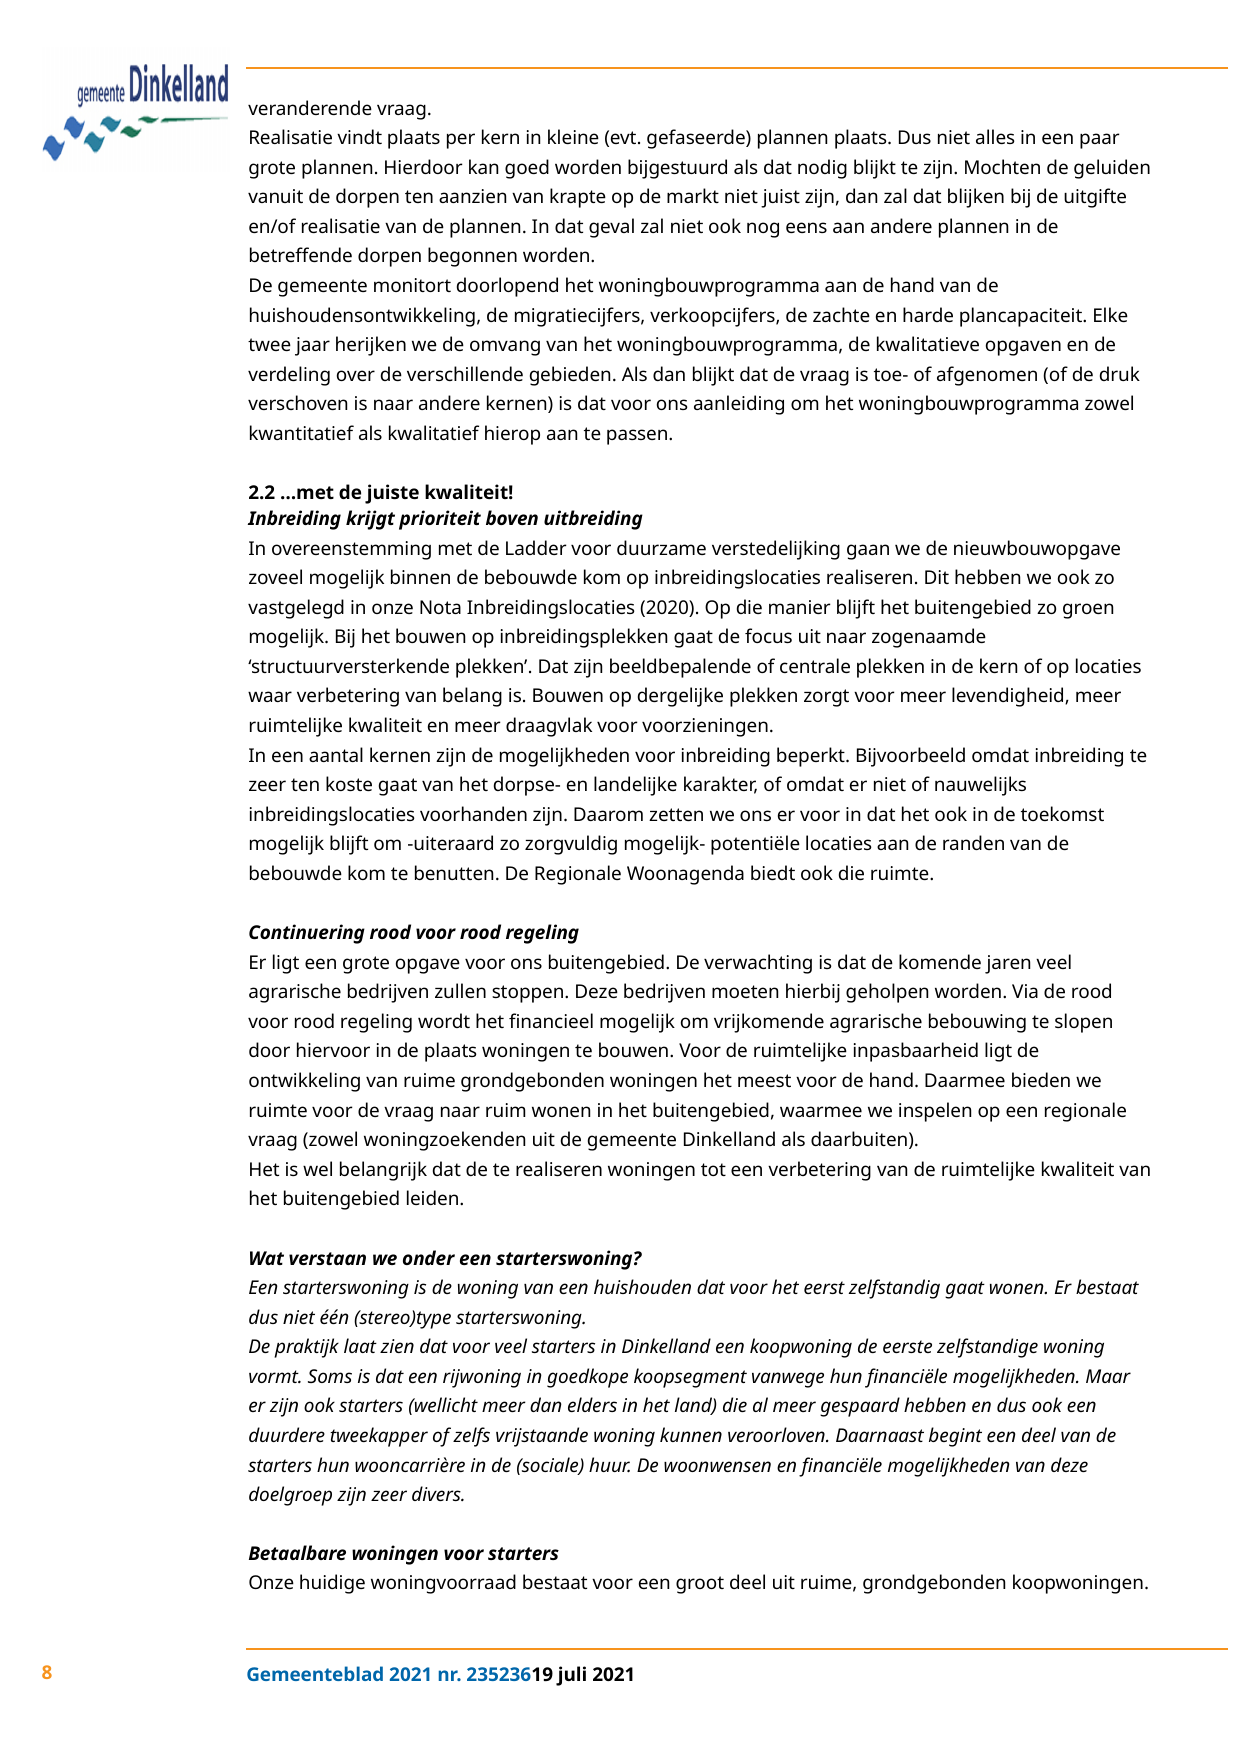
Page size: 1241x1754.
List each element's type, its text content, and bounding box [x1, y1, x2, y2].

text Er ligt een grote opgave voor ons buitengebied. De verwachting is dat de komende jaren veel agrarische bedrijven zullen stoppen. Deze bedrijven moeten hierbij geholpen worden. Via de rood voor rood regeling wordt het financieel mogelijk om vrijkomende agrarische bebouwing te slopen door hiervoor in de plaats woningen te bouwen. Voor de ruimtelijke inpasbaarheid ligt de ontwikkeling van ruime grondgebonden woningen het meest voor de hand. Daarmee bieden we ruimte voor de vraag naar ruim wonen in het buitengebied, waarmee we inspelen op een regionale vraag (zowel woningzoekenden uit de gemeente Dinkelland als daarbuiten). [248, 949, 1152, 1152]
text In een aantal kernen zijn de mogelijkheden voor inbreiding beperkt. Bijvoorbeeld omdat inbreiding te zeer ten koste gaat van het dorpse- en landelijke karakter, of omdat er niet of nauwelijks inbreidingslocaties voorhanden zijn. Daarom zetten we ons er voor in dat het ook in de toekomst mogelijk blijft om -uiteraard zo zorgvuldig mogelijk- potentiële locaties aan de randen van de bebouwde kom te benutten. De Regionale Woonagenda biedt ook die ruimte. [248, 742, 1152, 886]
picture [41, 47, 231, 172]
text Het is wel belangrijk dat de te realiseren woningen tot een verbetering van de ruimtelijke kwaliteit van het buitengebied leiden. [248, 1156, 1152, 1211]
text Inbreiding krijgt prioriteit boven uitbreiding [248, 505, 1152, 531]
text Continuering rood voor rood regeling [248, 919, 1152, 945]
text veranderende vraag. [248, 95, 1152, 121]
text In overeenstemming met de Ladder voor duurzame verstedelijking gaan we de nieuwbouwopgave zoveel mogelijk binnen de bebouwde kom op inbreidingslocaties realiseren. Dit hebben we ook zo vastgelegd in onze Nota Inbreidingslocaties (2020). Op die manier blijft het buitengebied zo groen mogelijk. Bij het bouwen op inbreidingsplekken gaat de focus uit naar zogenaamde ‘structuurversterkende plekken’. Dat zijn beeldbepalende of centrale plekken in de kern of op locaties waar verbetering van belang is. Bouwen op dergelijke plekken zorgt voor meer levendigheid, meer ruimtelijke kwaliteit en meer draagvlak voor voorzieningen. [248, 535, 1152, 738]
text Realisatie vindt plaats per kern in kleine (evt. gefaseerde) plannen plaats. Dus niet alles in een paar grote plannen. Hierdoor kan goed worden bijgestuurd als dat nodig blijkt te zijn. Mochten de geluiden vanuit de dorpen ten aanzien van krapte op de markt niet juist zijn, dan zal dat blijken bij de uitgifte en/of realisatie van de plannen. In dat geval zal niet ook nog eens aan andere plannen in de betreffende dorpen begonnen worden. [248, 124, 1152, 268]
text De gemeente monitort doorlopend het woningbouwprogramma aan de hand van de huishoudensontwikkeling, de migratiecijfers, verkoopcijfers, de zachte en harde plancapaciteit. Elke twee jaar herijken we de omvang van het woningbouwprogramma, de kwalitatieve opgaven en de verdeling over de verschillende gebieden. Als dan blijkt dat de vraag is toe- of afgenomen (of de druk verschoven is naar andere kernen) is dat voor ons aanleiding om het woningbouwprogramma zowel kwantitatief als kwalitatief hierop aan te passen. [248, 272, 1152, 446]
text Onze huidige woningvoorraad bestaat voor een groot deel uit ruime, grondgebonden koopwoningen. [248, 1569, 1152, 1595]
text Betaalbare woningen voor starters [248, 1540, 1152, 1566]
table_header Wat verstaan we onder een starterswoning? Een starterswoning is de woning van een huishouden dat voor het eerst zelfstandig gaat wonen. Er bestaat dus niet één (stereo)type starterswoning. De praktijk laat zien dat voor veel starters in Dinkelland een koopwoning de eerste zelfstandige woning vormt. Soms is dat een rijwoning in goedkope koopsegment vanwege hun financiële mogelijkheden. Maar er zijn ook starters (wellicht meer dan elders in het land) die al meer gespaard hebben en dus ook een duurdere tweekapper of zelfs vrijstaande woning kunnen veroorloven. Daarnaast begint een deel van de starters hun wooncarrière in de (sociale) huur. De woonwensen en financiële mogelijkheden van deze doelgroep zijn zeer divers. [248, 1245, 1152, 1507]
text 2.2 …met de juiste kwaliteit! [248, 479, 1152, 505]
